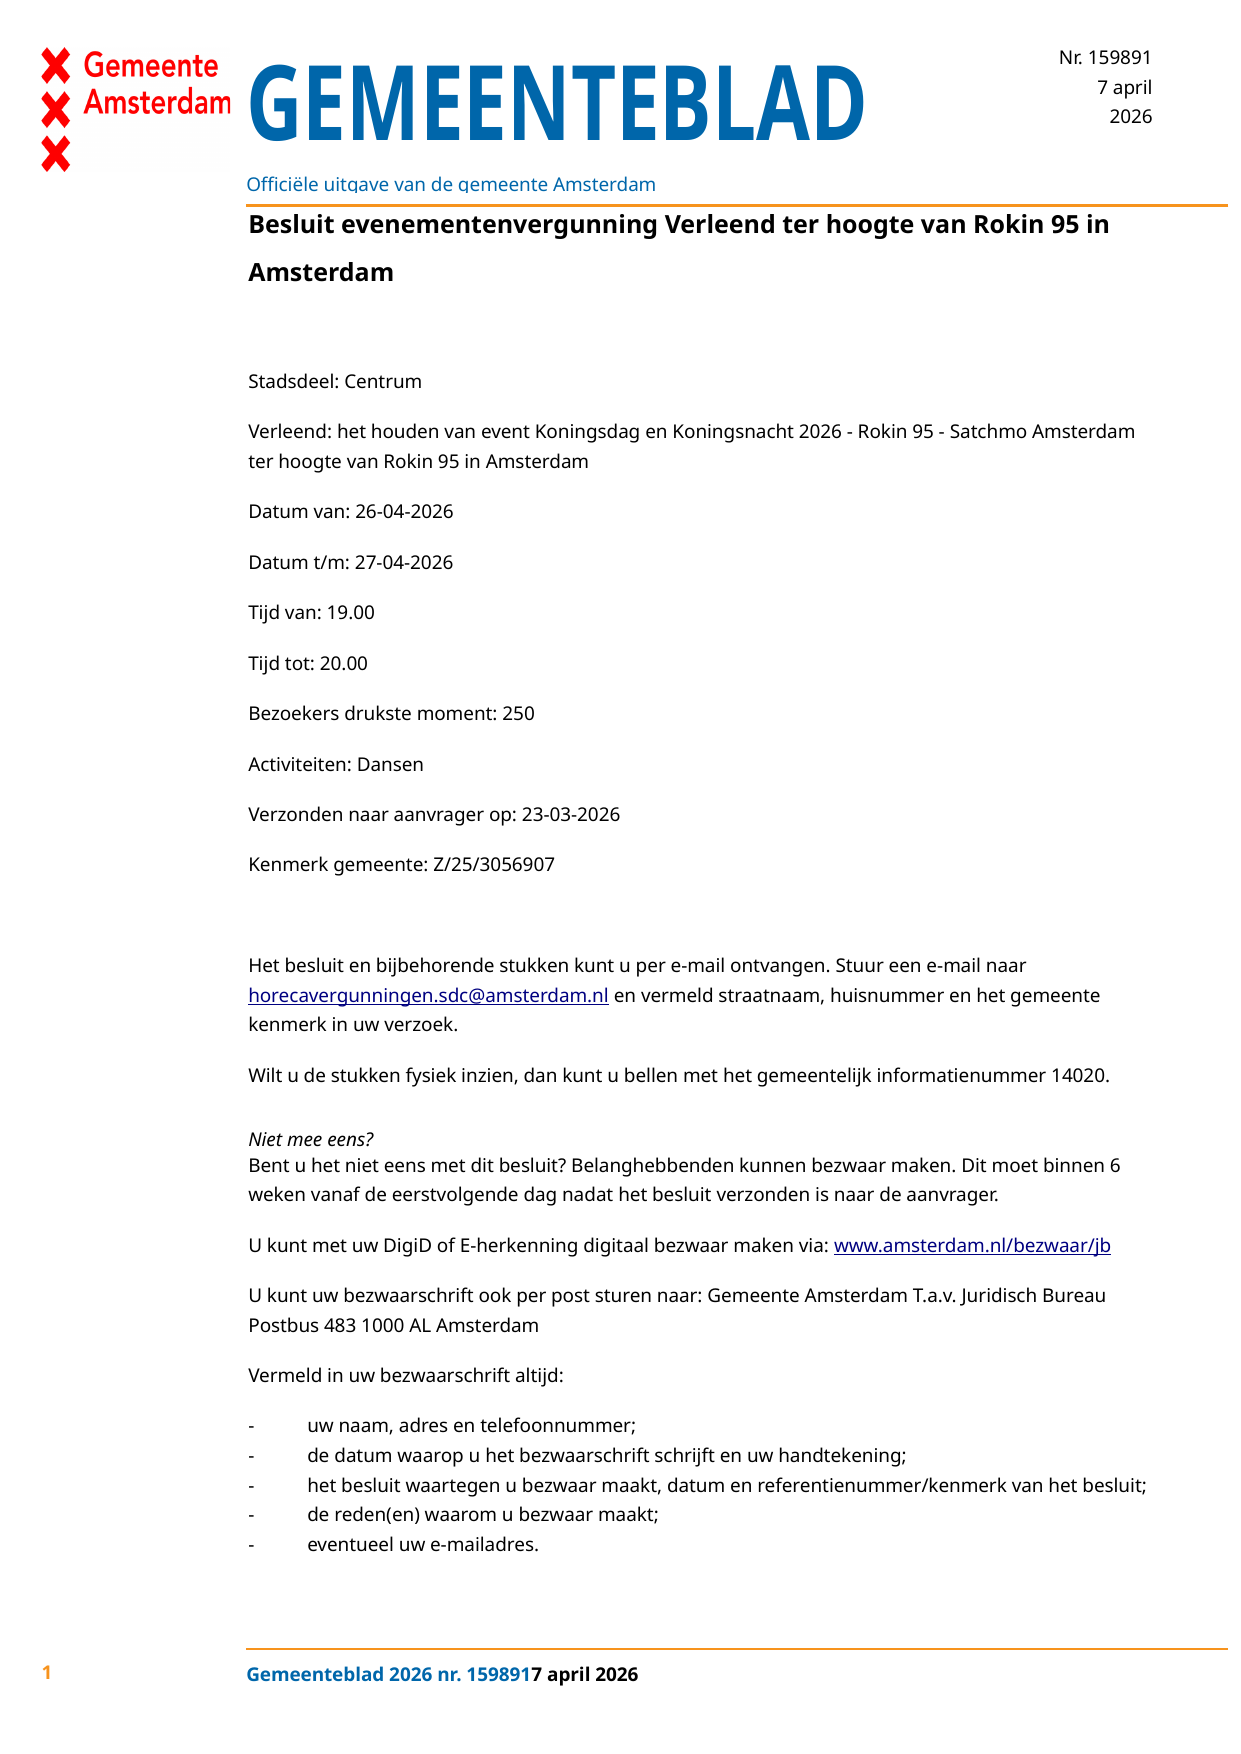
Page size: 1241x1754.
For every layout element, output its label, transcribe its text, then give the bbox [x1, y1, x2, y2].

text Verleend: het houden van event Koningsdag en Koningsnacht 2026 - Rokin 95 - Satchmo Amsterdam ter hoogte van Rokin 95 in Amsterdam [248, 419, 1152, 474]
list uw naam, adres en telefoonnummer; [248, 1413, 1152, 1438]
picture [41, 47, 231, 172]
text Vermeld in uw bezwaarschrift altijd: [248, 1362, 1152, 1388]
list eventueel uw e-mailadres. [248, 1531, 1152, 1557]
text U kunt met uw DigiD of E-herkenning digitaal bezwaar maken via: www.amsterdam.nl/bezwaar/jb [248, 1232, 1152, 1257]
text Besluit evenementenvergunning Verleend ter hoogte van Rokin 95 in Amsterdam [248, 207, 1152, 288]
text Bent u het niet eens met dit besluit? Belanghebbenden kunnen bezwaar maken. Dit moet binnen 6 weken vanaf de eerstvolgende dag nadat het besluit verzonden is naar de aanvrager. [248, 1152, 1152, 1207]
text Tijd tot: 20.00 [248, 650, 1152, 676]
text Het besluit en bijbehorende stukken kunt u per e-mail ontvangen. Stuur een e-mail naar horecavergunningen.sdc@amsterdam.nl en vermeld straatnaam, huisnummer en het gemeente kenmerk in uw verzoek. [248, 952, 1152, 1037]
text Datum van: 26-04-2026 [248, 499, 1152, 524]
list het besluit waartegen u bezwaar maakt, datum en referentienummer/kenmerk van het besluit; [248, 1472, 1152, 1497]
text Tijd van: 19.00 [248, 599, 1152, 625]
list de reden(en) waarom u bezwaar maakt; [248, 1501, 1152, 1527]
text Bezoekers drukste moment: 250 [248, 700, 1152, 726]
list de datum waarop u het bezwaarschrift schrijft en uw handtekening; [248, 1442, 1152, 1468]
text Kenmerk gemeente: Z/25/3056907 [248, 852, 1152, 877]
text Wilt u de stukken fysiek inzien, dan kunt u bellen met het gemeentelijk informatienummer 14020. [248, 1062, 1152, 1088]
text Activiteiten: Dansen [248, 751, 1152, 777]
text Niet mee eens? [248, 1126, 1152, 1152]
text Verzonden naar aanvrager op: 23-03-2026 [248, 801, 1152, 827]
text Stadsdeel: Centrum [248, 368, 1152, 394]
text U kunt uw bezwaarschrift ook per post sturen naar: Gemeente Amsterdam T.a.v. Juridisch Bureau Postbus 483 1000 AL Amsterdam [248, 1282, 1152, 1337]
text Datum t/m: 27-04-2026 [248, 549, 1152, 575]
